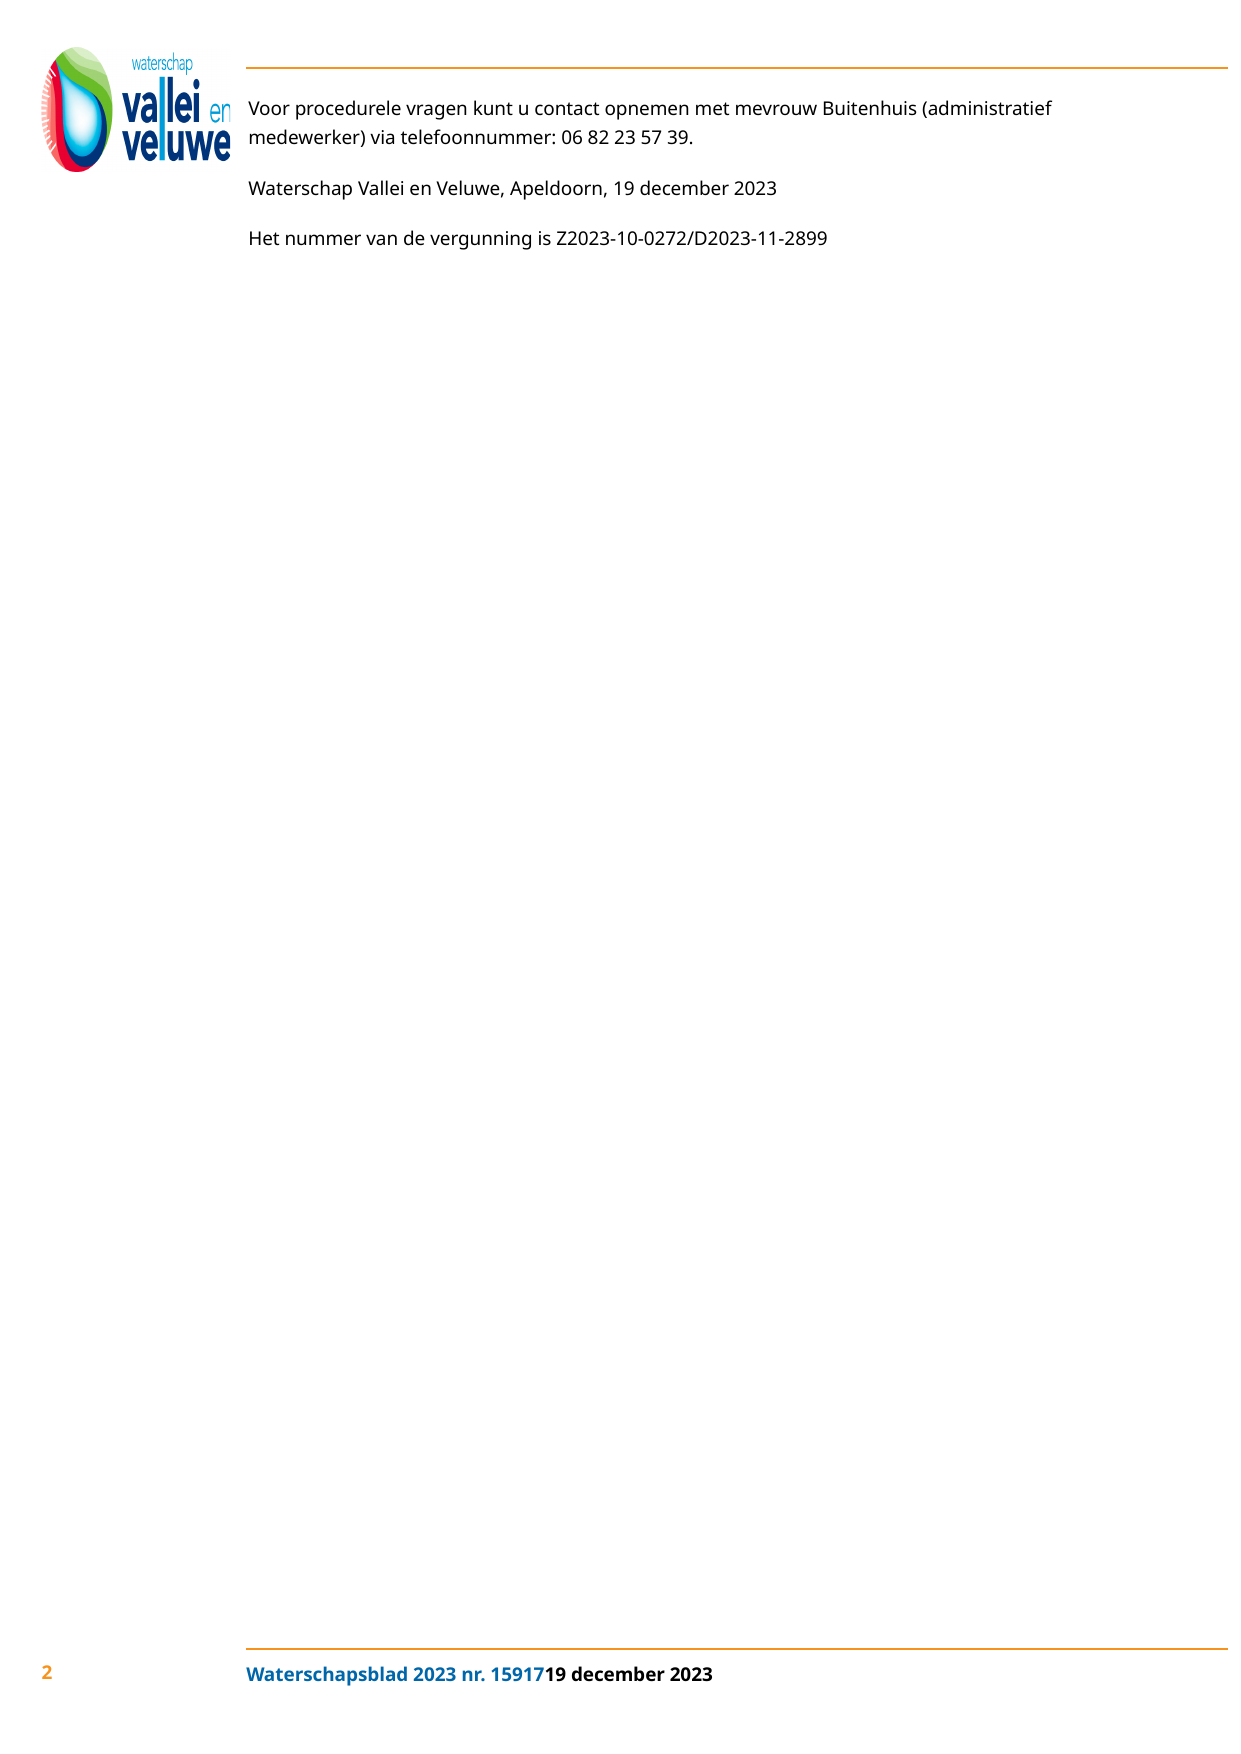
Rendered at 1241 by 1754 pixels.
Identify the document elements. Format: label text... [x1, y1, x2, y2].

text Waterschap Vallei en Veluwe, Apeldoorn, 19 december 2023 [248, 175, 1152, 201]
picture [41, 47, 231, 172]
text Voor procedurele vragen kunt u contact opnemen met mevrouw Buitenhuis (administratief medewerker) via telefoonnummer: 06 82 23 57 39. [248, 95, 1152, 150]
text Het nummer van de vergunning is Z2023-10-0272/D2023-11-2899 [248, 225, 1152, 251]
